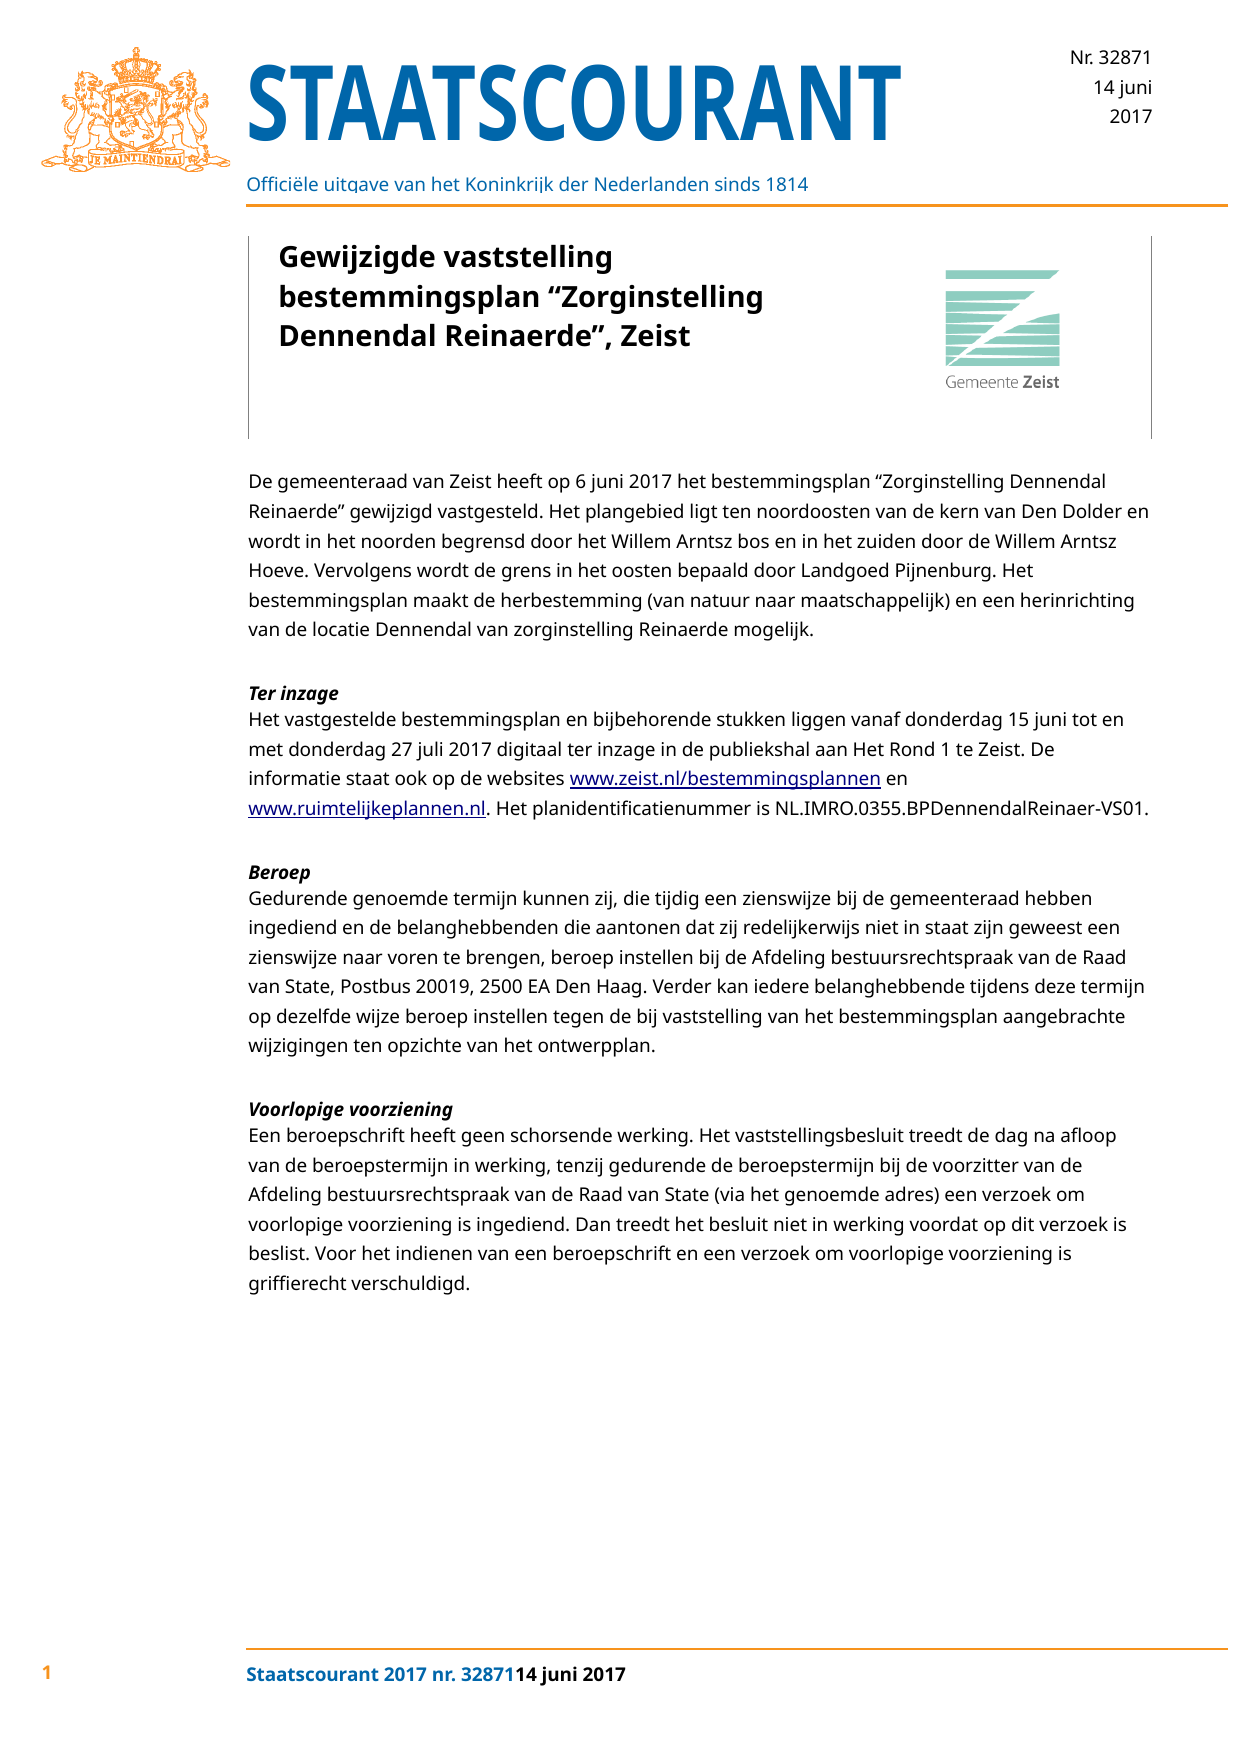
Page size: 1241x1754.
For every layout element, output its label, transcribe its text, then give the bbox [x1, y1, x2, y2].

text Voorlopige voorziening [248, 1097, 1152, 1122]
text Gedurende genoemde termijn kunnen zij, die tijdig een zienswijze bij de gemeenteraad hebben ingediend en de belanghebbenden die aantonen dat zij redelijkerwijs niet in staat zijn geweest een zienswijze naar voren te brengen, beroep instellen bij de Afdeling bestuursrechtspraak van de Raad van State, Postbus 20019, 2500 EA Den Haag. Verder kan iedere belanghebbende tijdens deze termijn op dezelfde wijze beroep instellen tegen de bij vaststelling van het bestemmingsplan aangebrachte wijzigingen ten opzichte van het ontwerpplan. [248, 885, 1152, 1058]
table_header [850, 236, 910, 413]
table_header Gewijzigde vaststelling bestemmingsplan “Zorginstelling Dennendal Reinaerde”, Zeist [249, 236, 850, 439]
table_header [1091, 236, 1151, 413]
text De gemeenteraad van Zeist heeft op 6 juni 2017 het bestemmingsplan “Zorginstelling Dennendal Reinaerde” gewijzigd vastgesteld. Het plangebied ligt ten noordoosten van de kern van Den Dolder en wordt in het noorden begrensd door het Willem Arntsz bos en in het zuiden door de Willem Arntsz Hoeve. Vervolgens wordt de grens in het oosten bepaald door Landgoed Pijnenburg. Het bestemmingsplan maakt de herbestemming (van natuur naar maatschappelijk) en een herinrichting van de locatie Dennendal van zorginstelling Reinaerde mogelijk. [248, 469, 1152, 642]
text Beroep [248, 859, 1152, 885]
table_header [850, 414, 1151, 439]
picture [41, 47, 231, 172]
picture [910, 236, 1091, 414]
text Ter inzage [248, 681, 1152, 706]
text Het vastgestelde bestemmingsplan en bijbehorende stukken liggen vanaf donderdag 15 juni tot en met donderdag 27 juli 2017 digitaal ter inzage in de publiekshal aan Het Rond 1 te Zeist. De informatie staat ook op de websites www.zeist.nl/bestemmingsplannen en www.ruimtelijkeplannen.nl. Het planidentificatienummer is NL.IMRO.0355.BPDennendalReinaer-VS01. [248, 706, 1152, 821]
text Een beroepschrift heeft geen schorsende werking. Het vaststellingsbesluit treedt de dag na afloop van de beroepstermijn in werking, tenzij gedurende de beroepstermijn bij de voorzitter van de Afdeling bestuursrechtspraak van de Raad van State (via het genoemde adres) een verzoek om voorlopige voorziening is ingediend. Dan treedt het besluit niet in werking voordat op dit verzoek is beslist. Voor het indienen van een beroepschrift en een verzoek om voorlopige voorziening is griffierecht verschuldigd. [248, 1122, 1152, 1296]
